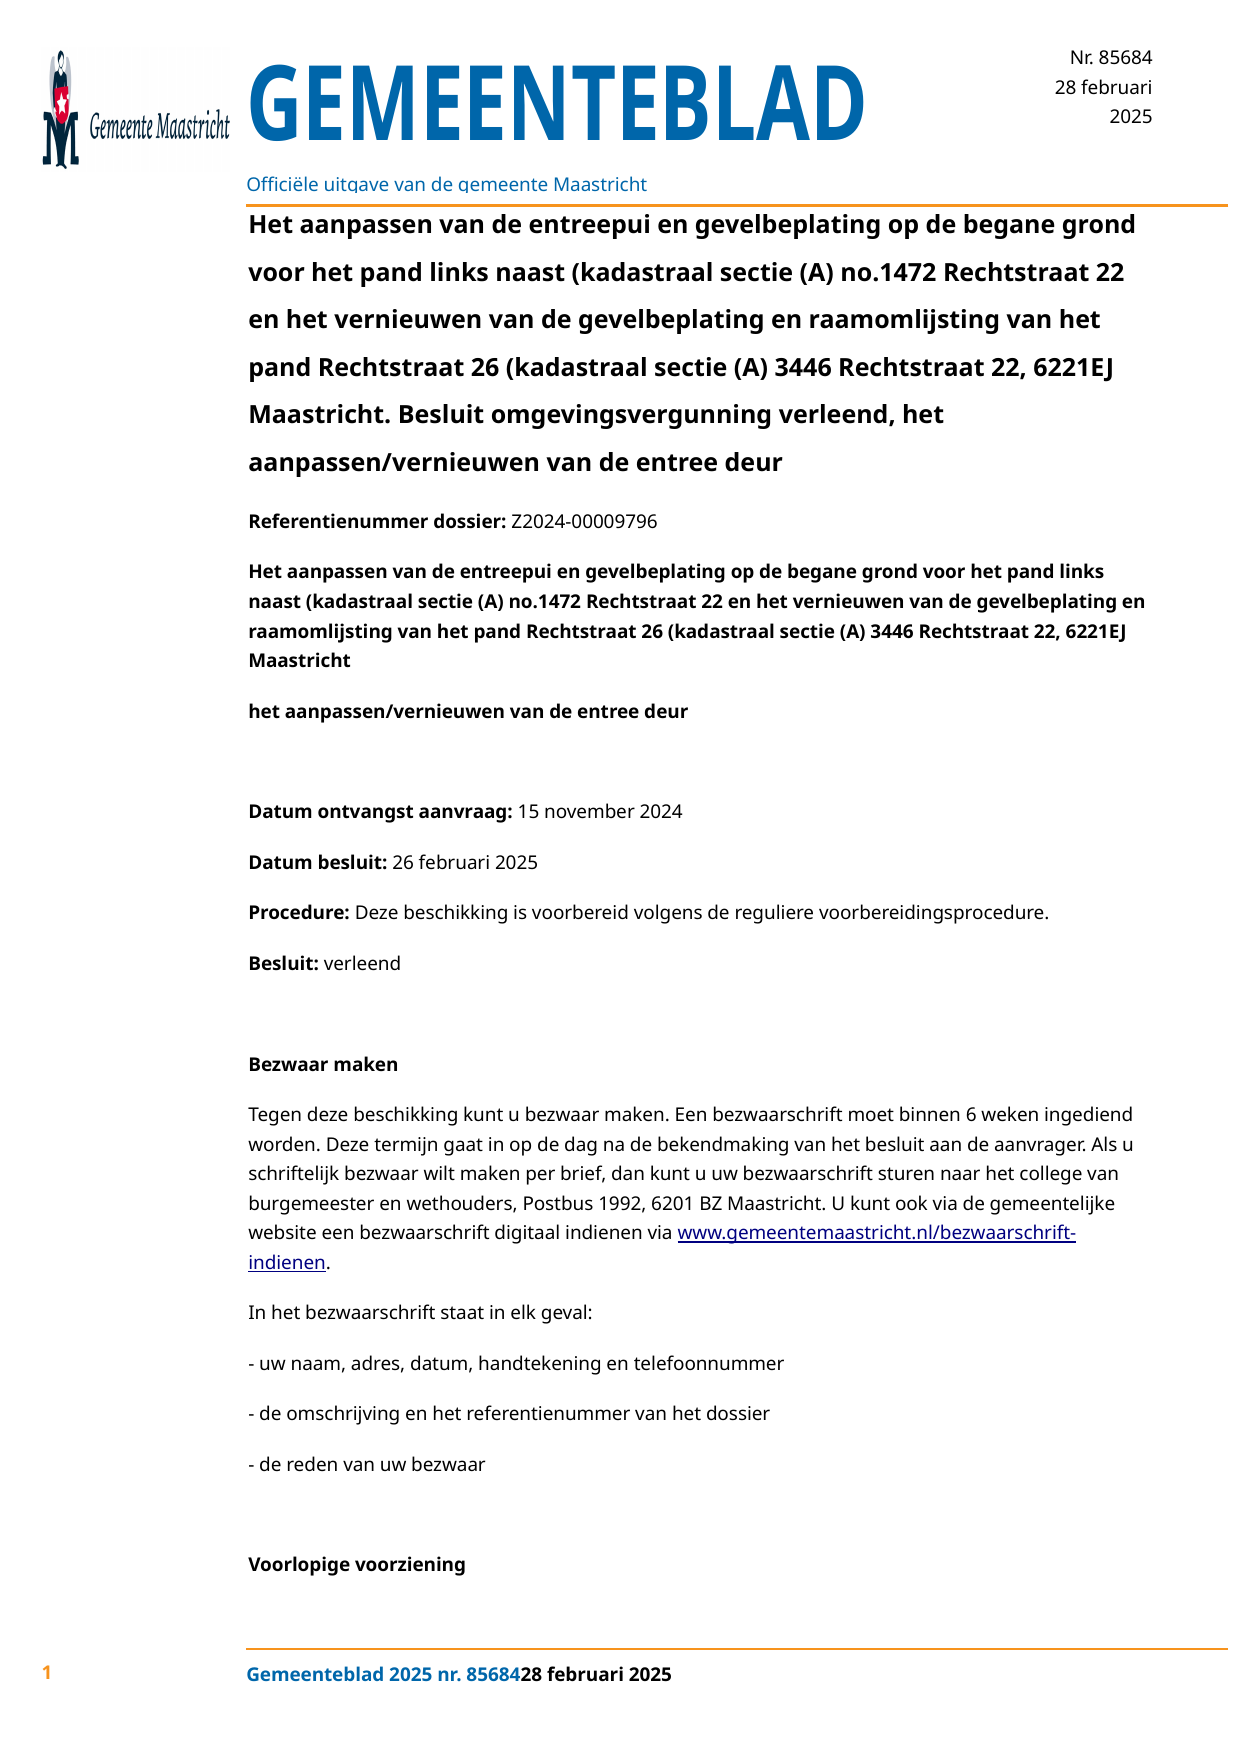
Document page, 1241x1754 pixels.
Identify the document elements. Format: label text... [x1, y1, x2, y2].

text Procedure: Deze beschikking is voorbereid volgens de reguliere voorbereidingsprocedure. [248, 899, 1152, 925]
text - uw naam, adres, datum, handtekening en telefoonnummer [248, 1350, 1152, 1376]
text - de reden van uw bezwaar [248, 1451, 1152, 1477]
text Tegen deze beschikking kunt u bezwaar maken. Een bezwaarschrift moet binnen 6 weken ingediend worden. Deze termijn gaat in op de dag na de bekendmaking van het besluit aan de aanvrager. Als u schriftelijk bezwaar wilt maken per brief, dan kunt u uw bezwaarschrift sturen naar het college van burgemeester en wethouders, Postbus 1992, 6201 BZ Maastricht. U kunt ook via de gemeentelijke website een bezwaarschrift digitaal indienen via www.gemeentemaastricht.nl/bezwaarschrift-indienen. [248, 1101, 1152, 1275]
text het aanpassen/vernieuwen van de entree deur [248, 698, 1152, 724]
text Besluit: verleend [248, 950, 1152, 976]
text Referentienummer dossier: Z2024-00009796 [248, 508, 1152, 534]
text Voorlopige voorziening [248, 1552, 1152, 1577]
text Datum besluit: 26 februari 2025 [248, 849, 1152, 875]
text In het bezwaarschrift staat in elk geval: [248, 1299, 1152, 1325]
text Het aanpassen van de entreepui en gevelbeplating op de begane grond voor het pand links naast (kadastraal sectie (A) no.1472 Rechtstraat 22 en het vernieuwen van de gevelbeplating en raamomlijsting van het pand Rechtstraat 26 (kadastraal sectie (A) 3446 Rechtstraat 22, 6221EJ Maastricht [248, 559, 1152, 673]
text Bezwaar maken [248, 1051, 1152, 1077]
text Datum ontvangst aanvraag: 15 november 2024 [248, 799, 1152, 824]
text - de omschrijving en het referentienummer van het dossier [248, 1400, 1152, 1426]
picture [41, 47, 231, 172]
text Het aanpassen van de entreepui en gevelbeplating op de begane grond voor het pand links naast (kadastraal sectie (A) no.1472 Rechtstraat 22 en het vernieuwen van de gevelbeplating en raamomlijsting van het pand Rechtstraat 26 (kadastraal sectie (A) 3446 Rechtstraat 22, 6221EJ Maastricht. Besluit omgevingsvergunning verleend, het aanpassen/vernieuwen van de entree deur [248, 207, 1152, 479]
